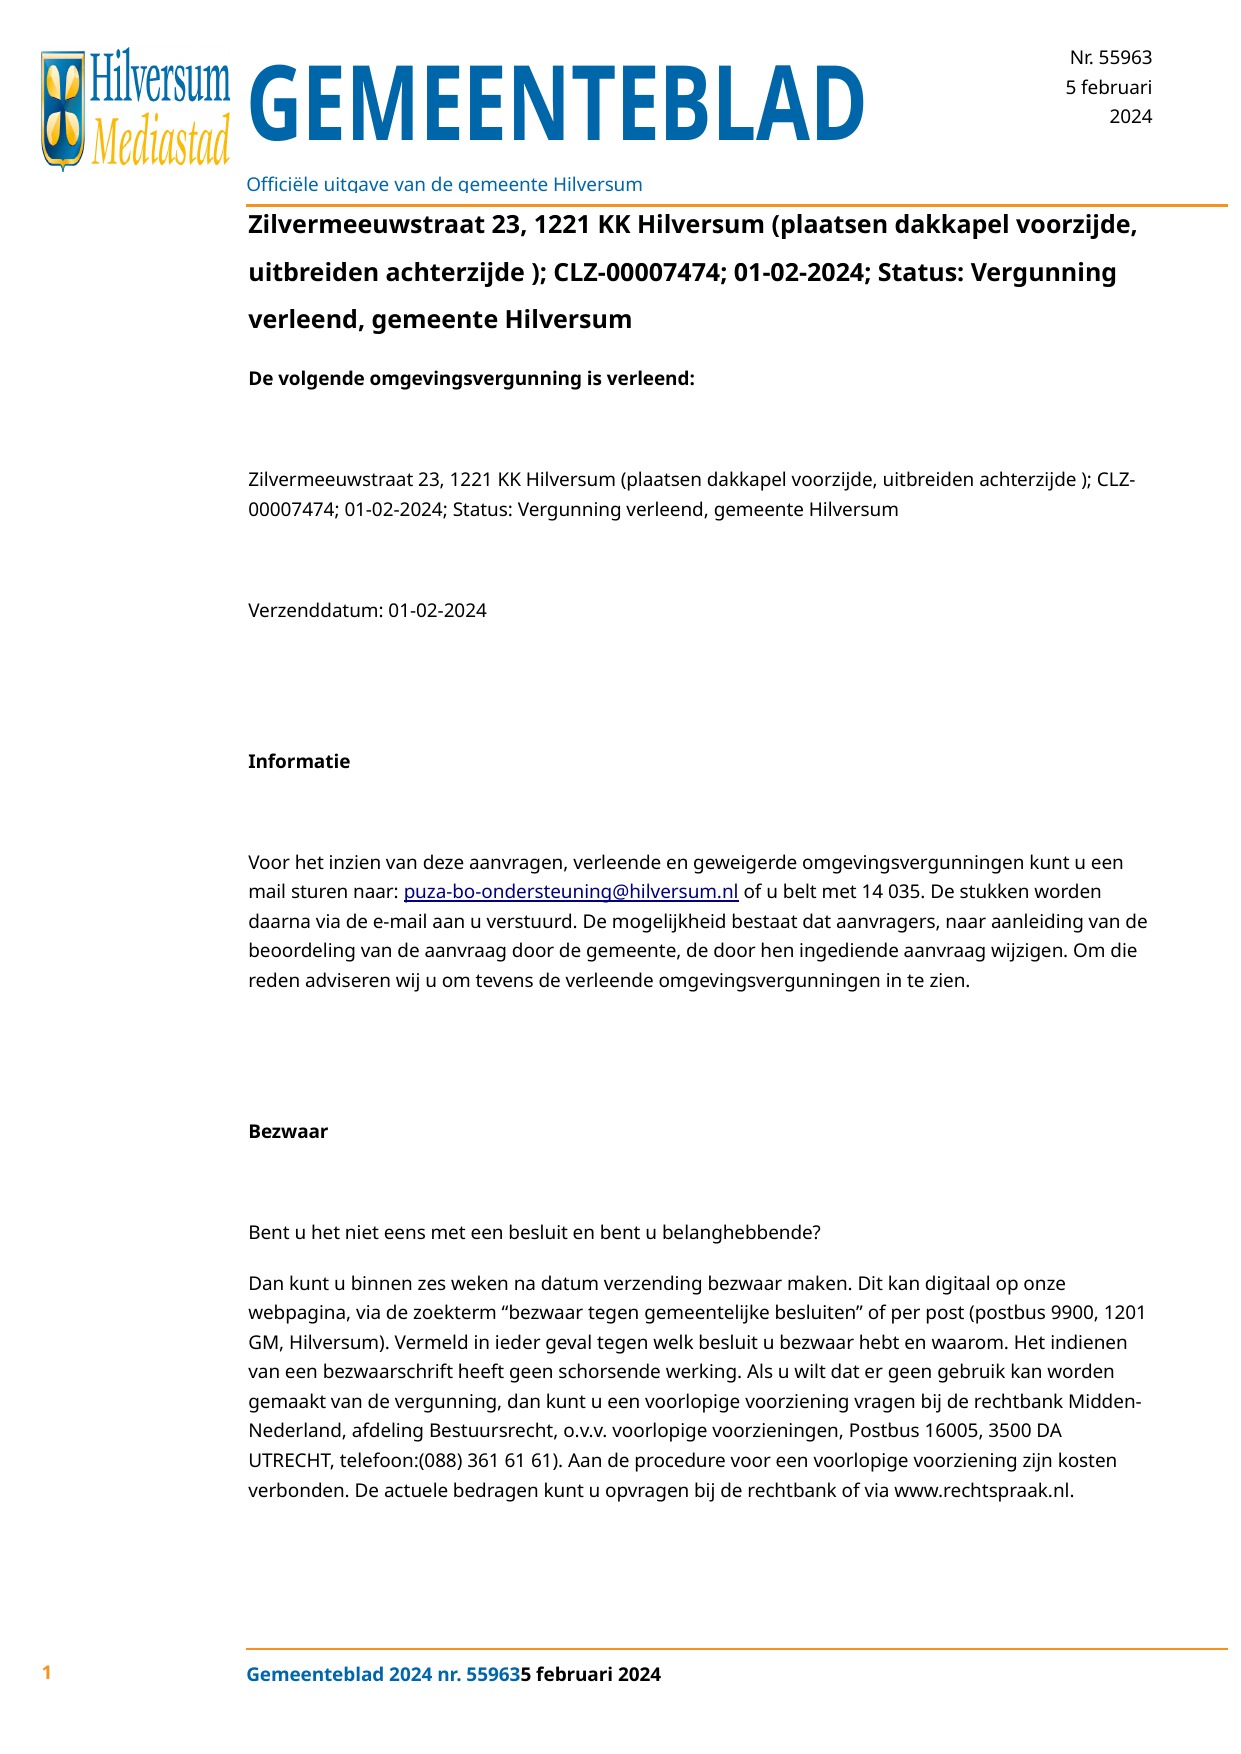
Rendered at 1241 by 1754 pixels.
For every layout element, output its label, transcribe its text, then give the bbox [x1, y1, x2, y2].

text Dan kunt u binnen zes weken na datum verzending bezwaar maken. Dit kan digitaal op onze webpagina, via de zoekterm “bezwaar tegen gemeentelijke besluiten” of per post (postbus 9900, 1201 GM, Hilversum). Vermeld in ieder geval tegen welk besluit u bezwaar hebt en waarom. Het indienen van een bezwaarschrift heeft geen schorsende werking. Als u wilt dat er geen gebruik kan worden gemaakt van de vergunning, dan kunt u een voorlopige voorziening vragen bij de rechtbank Midden-Nederland, afdeling Bestuursrecht, o.v.v. voorlopige voorzieningen, Postbus 16005, 3500 DA UTRECHT, telefoon:(088) 361 61 61). Aan de procedure voor een voorlopige voorziening zijn kosten verbonden. De actuele bedragen kunt u opvragen bij de rechtbank of via www.rechtspraak.nl. [248, 1270, 1152, 1502]
picture [41, 47, 231, 172]
text Voor het inzien van deze aanvragen, verleende en geweigerde omgevingsvergunningen kunt u een mail sturen naar: puza-bo-ondersteuning@hilversum.nl of u belt met 14 035. De stukken worden daarna via de e-mail aan u verstuurd. De mogelijkheid bestaat dat aanvragers, naar aanleiding van de beoordeling van de aanvraag door de gemeente, de door hen ingediende aanvraag wijzigen. Om die reden adviseren wij u om tevens de verleende omgevingsvergunningen in te zien. [248, 849, 1152, 993]
text De volgende omgevingsvergunning is verleend: [248, 366, 1152, 391]
text Bent u het niet eens met een besluit en bent u belanghebbende? [248, 1219, 1152, 1245]
text Zilvermeeuwstraat 23, 1221 KK Hilversum (plaatsen dakkapel voorzijde, uitbreiden achterzijde ); CLZ-00007474; 01-02-2024; Status: Vergunning verleend, gemeente Hilversum [248, 466, 1152, 522]
text Bezwaar [248, 1118, 1152, 1144]
text Verzenddatum: 01-02-2024 [248, 597, 1152, 622]
text Zilvermeeuwstraat 23, 1221 KK Hilversum (plaatsen dakkapel voorzijde, uitbreiden achterzijde ); CLZ-00007474; 01-02-2024; Status: Vergunning verleend, gemeente Hilversum [248, 207, 1152, 336]
text Informatie [248, 748, 1152, 774]
